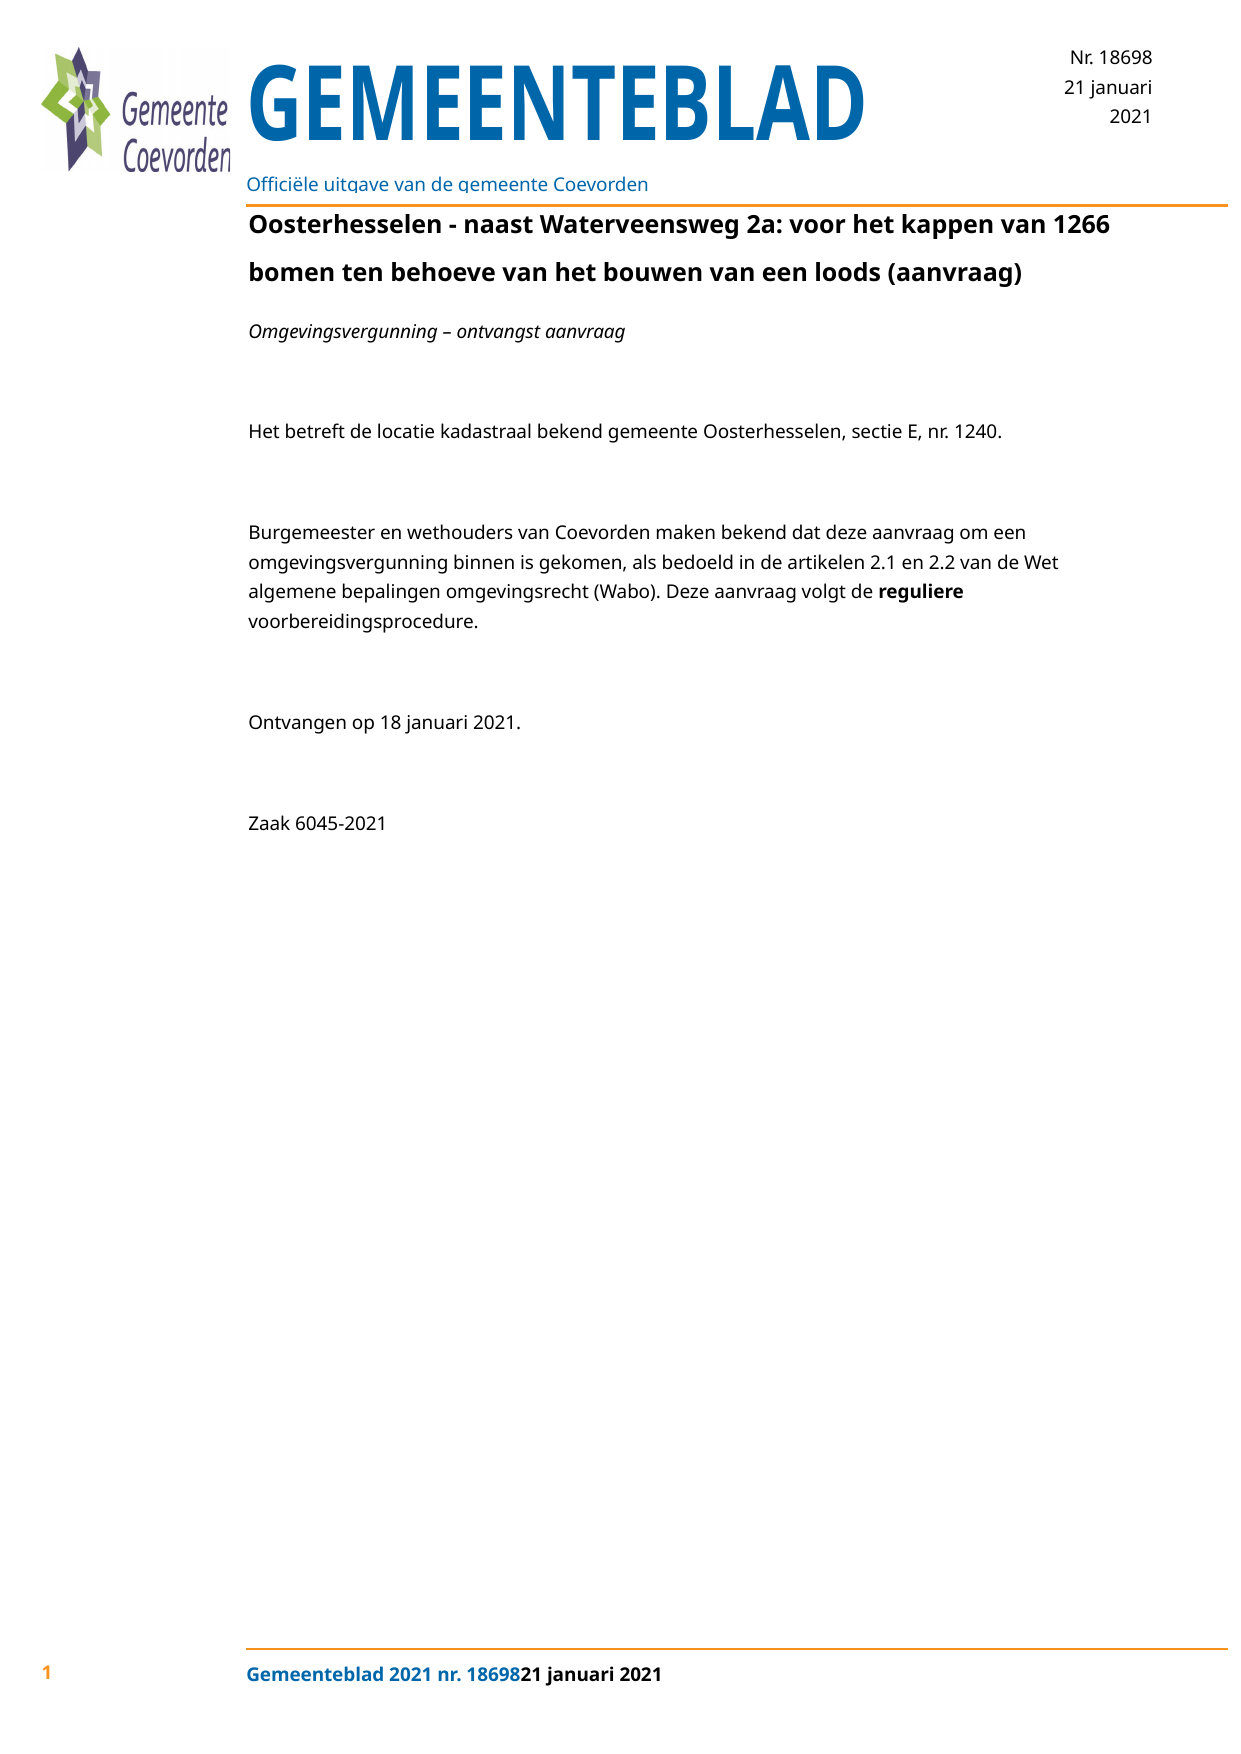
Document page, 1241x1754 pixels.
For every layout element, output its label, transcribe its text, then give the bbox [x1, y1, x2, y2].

text Ontvangen op 18 januari 2021. [248, 709, 1152, 735]
text Omgevingsvergunning – ontvangst aanvraag [248, 318, 1152, 344]
text Burgemeester en wethouders van Coevorden maken bekend dat deze aanvraag om een omgevingsvergunning binnen is gekomen, als bedoeld in de artikelen 2.1 en 2.2 van de Wet algemene bepalingen omgevingsrecht (Wabo). Deze aanvraag volgt de reguliere voorbereidingsprocedure. [248, 519, 1152, 634]
picture [41, 47, 231, 172]
text Oosterhesselen - naast Waterveensweg 2a: voor het kappen van 1266 bomen ten behoeve van het bouwen van een loods (aanvraag) [248, 207, 1152, 288]
text Zaak 6045-2021 [248, 810, 1152, 836]
text Het betreft de locatie kadastraal bekend gemeente Oosterhesselen, sectie E, nr. 1240. [248, 419, 1152, 444]
